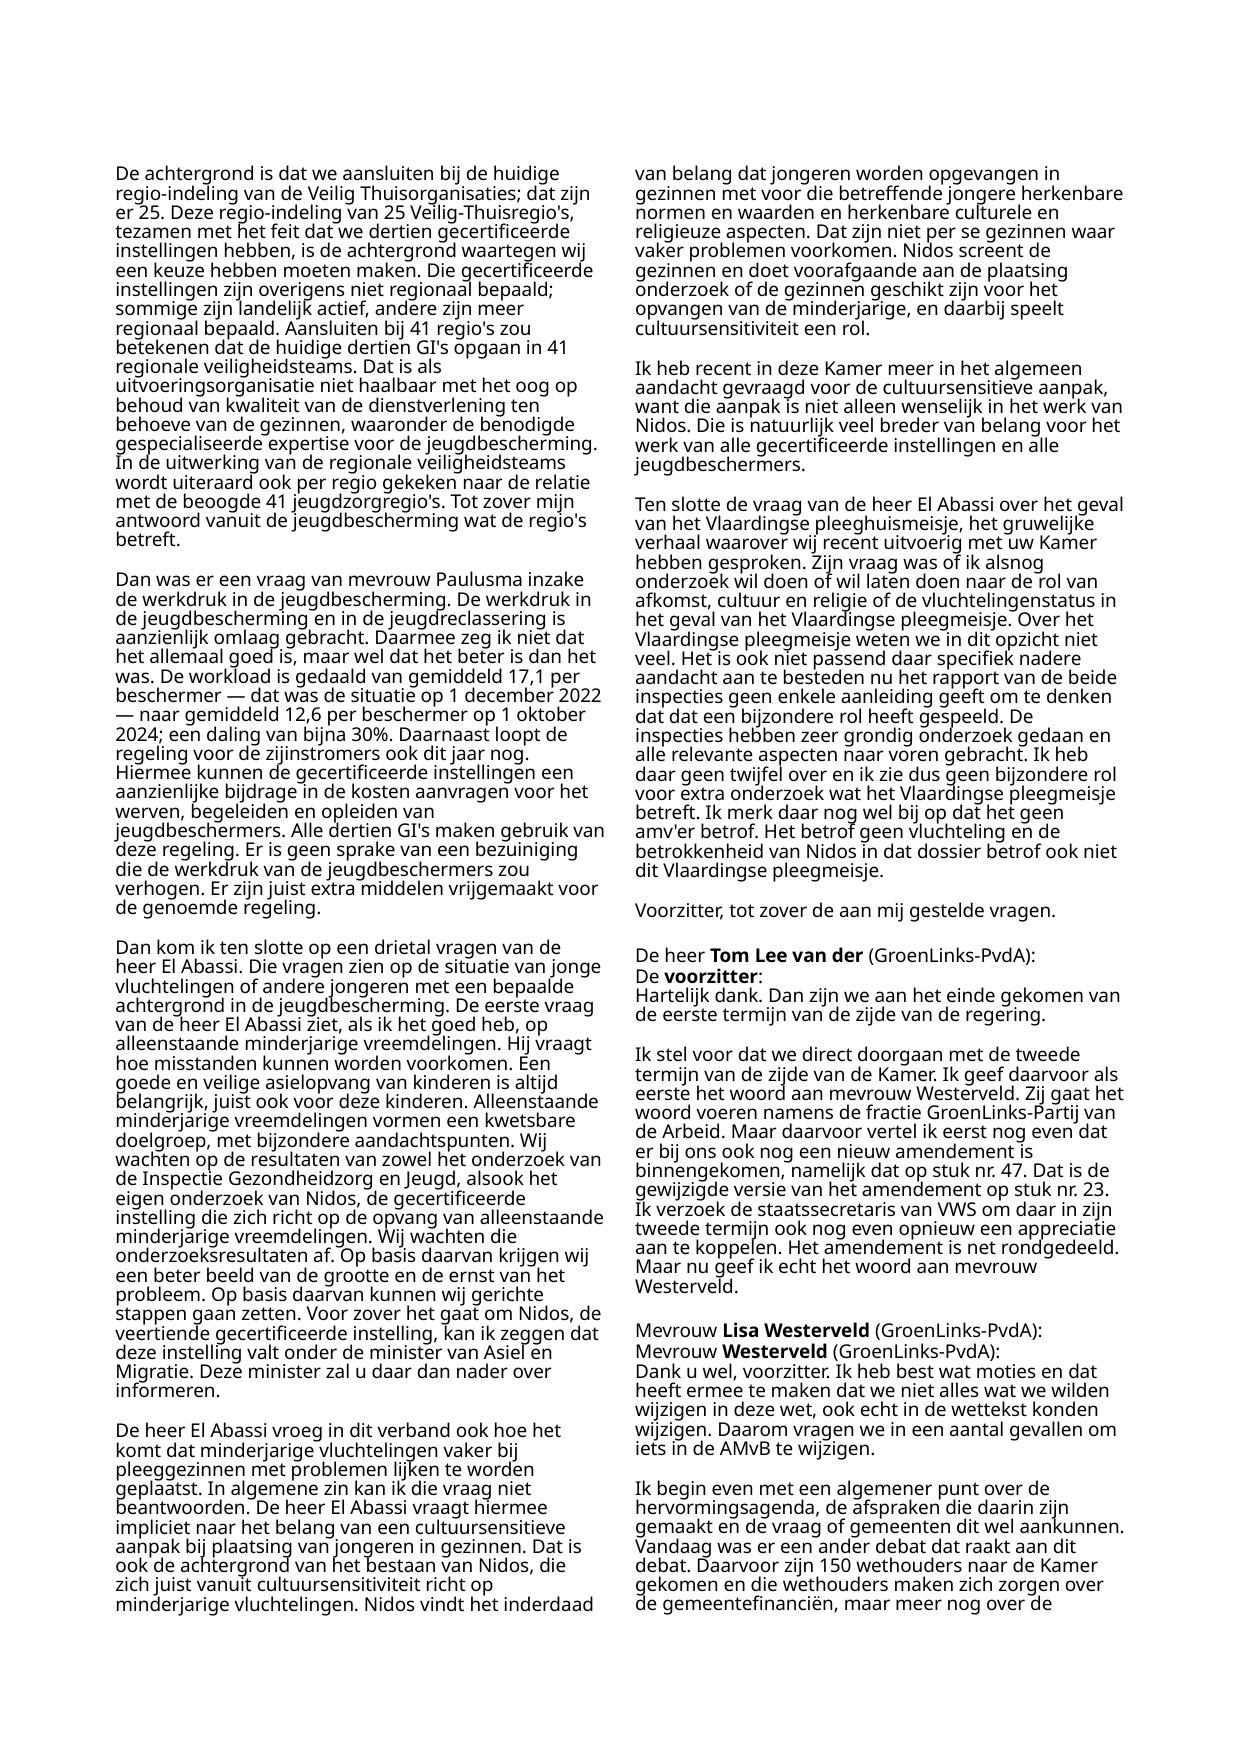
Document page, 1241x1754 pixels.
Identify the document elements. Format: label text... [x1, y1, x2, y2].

text De voorzitter: [635, 968, 1125, 987]
text Mevrouw Lisa Westerveld (GroenLinks-PvdA): [635, 1318, 1125, 1343]
text Ik stel voor dat we direct doorgaan met de tweede termijn van de zijde van de Kamer. Ik geef daarvoor als eerste het woord aan mevrouw Westerveld. Zij gaat het woord voeren namens de fractie GroenLinks-Partij van de Arbeid. Maar daarvoor vertel ik eerst nog even dat er bij ons ook nog een nieuw amendement is binnengekomen, namelijk dat op stuk nr. 47. Dat is de gewijzigde versie van het amendement op stuk nr. 23. Ik verzoek de staatssecretaris van VWS om daar in zijn tweede termijn ook nog even opnieuw een appreciatie aan te koppelen. Het amendement is net rondgedeeld. Maar nu geef ik echt het woord aan mevrouw Westerveld. [635, 1046, 1125, 1297]
text De heer El Abassi vroeg in dit verband ook hoe het komt dat minderjarige vluchtelingen vaker bij pleeggezinnen met problemen lijken te worden geplaatst. In algemene zin kan ik die vraag niet beantwoorden. De heer El Abassi vraagt hiermee impliciet naar het belang van een cultuursensitieve aanpak bij plaatsing van jongeren in gezinnen. Dat is ook de achtergrond van het bestaan van Nidos, die zich juist vanuit cultuursensitiviteit richt op minderjarige vluchtelingen. Nidos vindt het inderdaad [115, 1422, 605, 1615]
text Dank u wel, voorzitter. Ik heb best wat moties en dat heeft ermee te maken dat we niet alles wat we wilden wijzigen in deze wet, ook echt in de wettekst konden wijzigen. Daarom vragen we in een aantal gevallen om iets in de AMvB te wijzigen. [635, 1363, 1125, 1459]
text Hartelijk dank. Dan zijn we aan het einde gekomen van de eerste termijn van de zijde van de regering. [635, 987, 1125, 1026]
text De heer Tom Lee van der (GroenLinks-PvdA): [635, 942, 1125, 968]
text Ten slotte de vraag van de heer El Abassi over het geval van het Vlaardingse pleeghuismeisje, het gruwelijke verhaal waarover wij recent uitvoerig met uw Kamer hebben gesproken. Zijn vraag was of ik alsnog onderzoek wil doen of wil laten doen naar de rol van afkomst, cultuur en religie of de vluchtelingenstatus in het geval van het Vlaardingse pleegmeisje. Over het Vlaardingse pleegmeisje weten we in dit opzicht niet veel. Het is ook niet passend daar specifiek nadere aandacht aan te besteden nu het rapport van de beide inspecties geen enkele aanleiding geeft om te denken dat dat een bijzondere rol heeft gespeeld. De inspecties hebben zeer grondig onderzoek gedaan en alle relevante aspecten naar voren gebracht. Ik heb daar geen twijfel over en ik zie dus geen bijzondere rol voor extra onderzoek wat het Vlaardingse pleegmeisje betreft. Ik merk daar nog wel bij op dat het geen amv'er betrof. Het betrof geen vluchteling en de betrokkenheid van Nidos in dat dossier betrof ook niet dit Vlaardingse pleegmeisje. [635, 496, 1125, 881]
text Dan was er een vraag van mevrouw Paulusma inzake de werkdruk in de jeugdbescherming. De werkdruk in de jeugdbescherming en in de jeugdreclassering is aanzienlijk omlaag gebracht. Daarmee zeg ik niet dat het allemaal goed is, maar wel dat het beter is dan het was. De workload is gedaald van gemiddeld 17,1 per beschermer — dat was de situatie op 1 december 2022 — naar gemiddeld 12,6 per beschermer op 1 oktober 2024; een daling van bijna 30%. Daarnaast loopt de regeling voor de zijinstromers ook dit jaar nog. Hiermee kunnen de gecertificeerde instellingen een aanzienlijke bijdrage in de kosten aanvragen voor het werven, begeleiden en opleiden van jeugdbeschermers. Alle dertien GI's maken gebruik van deze regeling. Er is geen sprake van een bezuiniging die de werkdruk van de jeugdbeschermers zou verhogen. Er zijn juist extra middelen vrijgemaakt voor de genoemde regeling. [115, 571, 605, 918]
text De achtergrond is dat we aansluiten bij de huidige regio-indeling van de Veilig Thuisorganisaties; dat zijn er 25. Deze regio-indeling van 25 Veilig-Thuisregio's, tezamen met het feit dat we dertien gecertificeerde instellingen hebben, is de achtergrond waartegen wij een keuze hebben moeten maken. Die gecertificeerde instellingen zijn overigens niet regionaal bepaald; sommige zijn landelijk actief, andere zijn meer regionaal bepaald. Aansluiten bij 41 regio's zou betekenen dat de huidige dertien GI's opgaan in 41 regionale veiligheidsteams. Dat is als uitvoeringsorganisatie niet haalbaar met het oog op behoud van kwaliteit van de dienstverlening ten behoeve van de gezinnen, waaronder de benodigde gespecialiseerde expertise voor de jeugdbescherming. In de uitwerking van de regionale veiligheidsteams wordt uiteraard ook per regio gekeken naar de relatie met de beoogde 41 jeugdzorgregio's. Tot zover mijn antwoord vanuit de jeugdbescherming wat de regio's betreft. [115, 165, 605, 551]
text Voorzitter, tot zover de aan mij gestelde vragen. [635, 902, 1125, 921]
text Ik heb recent in deze Kamer meer in het algemeen aandacht gevraagd voor de cultuursensitieve aanpak, want die aanpak is niet alleen wenselijk in het werk van Nidos. Die is natuurlijk veel breder van belang voor het werk van alle gecertificeerde instellingen en alle jeugdbeschermers. [635, 359, 1125, 475]
text Mevrouw Westerveld (GroenLinks-PvdA): [635, 1343, 1125, 1363]
text van belang dat jongeren worden opgevangen in gezinnen met voor die betreffende jongere herkenbare normen en waarden en herkenbare culturele en religieuze aspecten. Dat zijn niet per se gezinnen waar vaker problemen voorkomen. Nidos screent de gezinnen en doet voorafgaande aan de plaatsing onderzoek of de gezinnen geschikt zijn voor het opvangen van de minderjarige, en daarbij speelt cultuursensitiviteit een rol. [635, 165, 1125, 339]
text Dan kom ik ten slotte op een drietal vragen van de heer El Abassi. Die vragen zien op de situatie van jonge vluchtelingen of andere jongeren met een bepaalde achtergrond in de jeugdbescherming. De eerste vraag van de heer El Abassi ziet, als ik het goed heb, op alleenstaande minderjarige vreemdelingen. Hij vraagt hoe misstanden kunnen worden voorkomen. Een goede en veilige asielopvang van kinderen is altijd belangrijk, juist ook voor deze kinderen. Alleenstaande minderjarige vreemdelingen vormen een kwetsbare doelgroep, met bijzondere aandachtspunten. Wij wachten op de resultaten van zowel het onderzoek van de Inspectie Gezondheidzorg en Jeugd, alsook het eigen onderzoek van Nidos, de gecertificeerde instelling die zich richt op de opvang van alleenstaande minderjarige vreemdelingen. Wij wachten die onderzoeksresultaten af. Op basis daarvan krijgen wij een beter beeld van de grootte en de ernst van het probleem. Op basis daarvan kunnen wij gerichte stappen gaan zetten. Voor zover het gaat om Nidos, de veertiende gecertificeerde instelling, kan ik zeggen dat deze instelling valt onder de minister van Asiel en Migratie. Deze minister zal u daar dan nader over informeren. [115, 939, 605, 1402]
text Ik begin even met een algemener punt over de hervormingsagenda, de afspraken die daarin zijn gemaakt en de vraag of gemeenten dit wel aankunnen. Vandaag was er een ander debat dat raakt aan dit debat. Daarvoor zijn 150 wethouders naar de Kamer gekomen en die wethouders maken zich zorgen over de gemeentefinanciën, maar meer nog over de [635, 1480, 1125, 1615]
